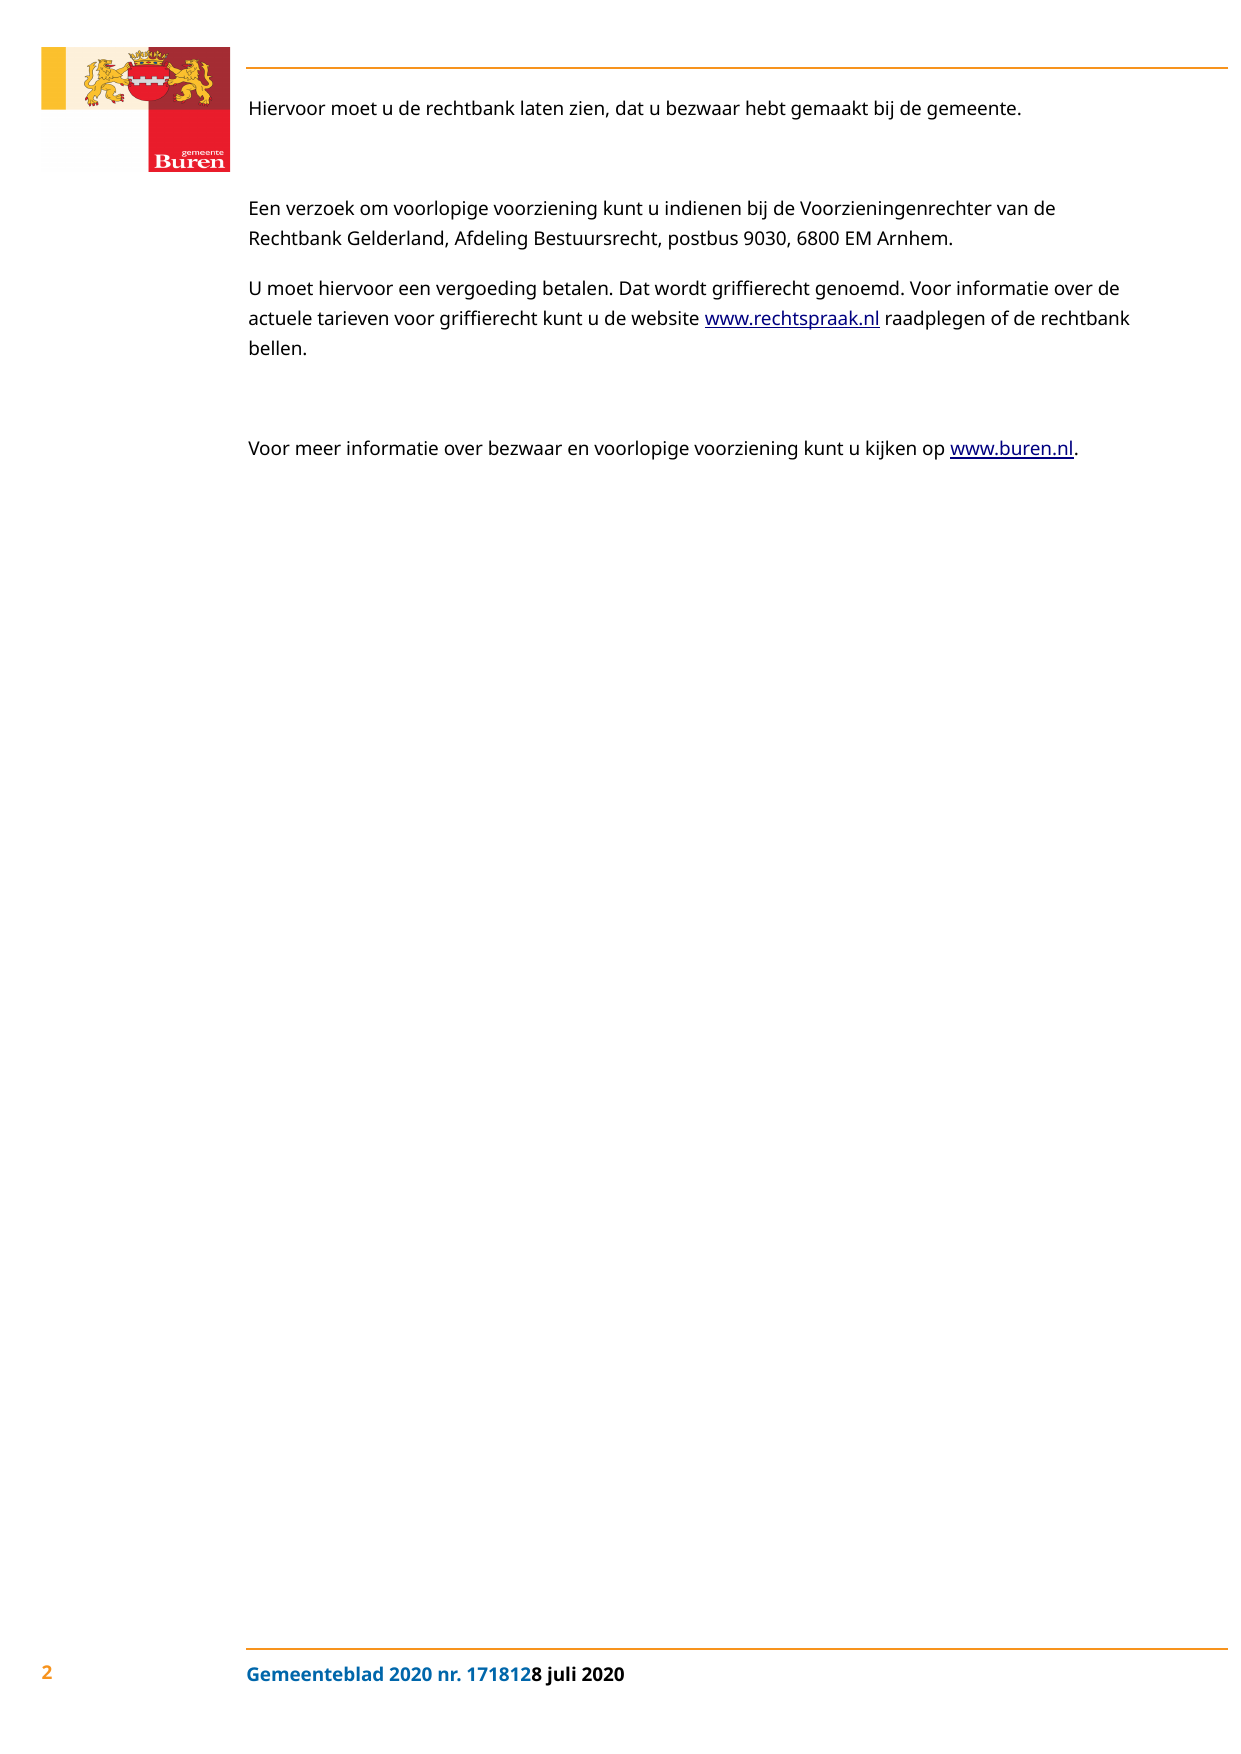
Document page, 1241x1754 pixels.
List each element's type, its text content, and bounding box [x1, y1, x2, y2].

picture [41, 47, 231, 172]
text U moet hiervoor een vergoeding betalen. Dat wordt griffierecht genoemd. Voor informatie over de actuele tarieven voor griffierecht kunt u de website www.rechtspraak.nl raadplegen of de rechtbank bellen. [248, 276, 1152, 361]
text Een verzoek om voorlopige voorziening kunt u indienen bij de Voorzieningenrechter van de Rechtbank Gelderland, Afdeling Bestuursrecht, postbus 9030, 6800 EM Arnhem. [248, 196, 1152, 251]
text Hiervoor moet u de rechtbank laten zien, dat u bezwaar hebt gemaakt bij de gemeente. [248, 95, 1152, 121]
text Voor meer informatie over bezwaar en voorlopige voorziening kunt u kijken op www.buren.nl. [248, 436, 1152, 461]
